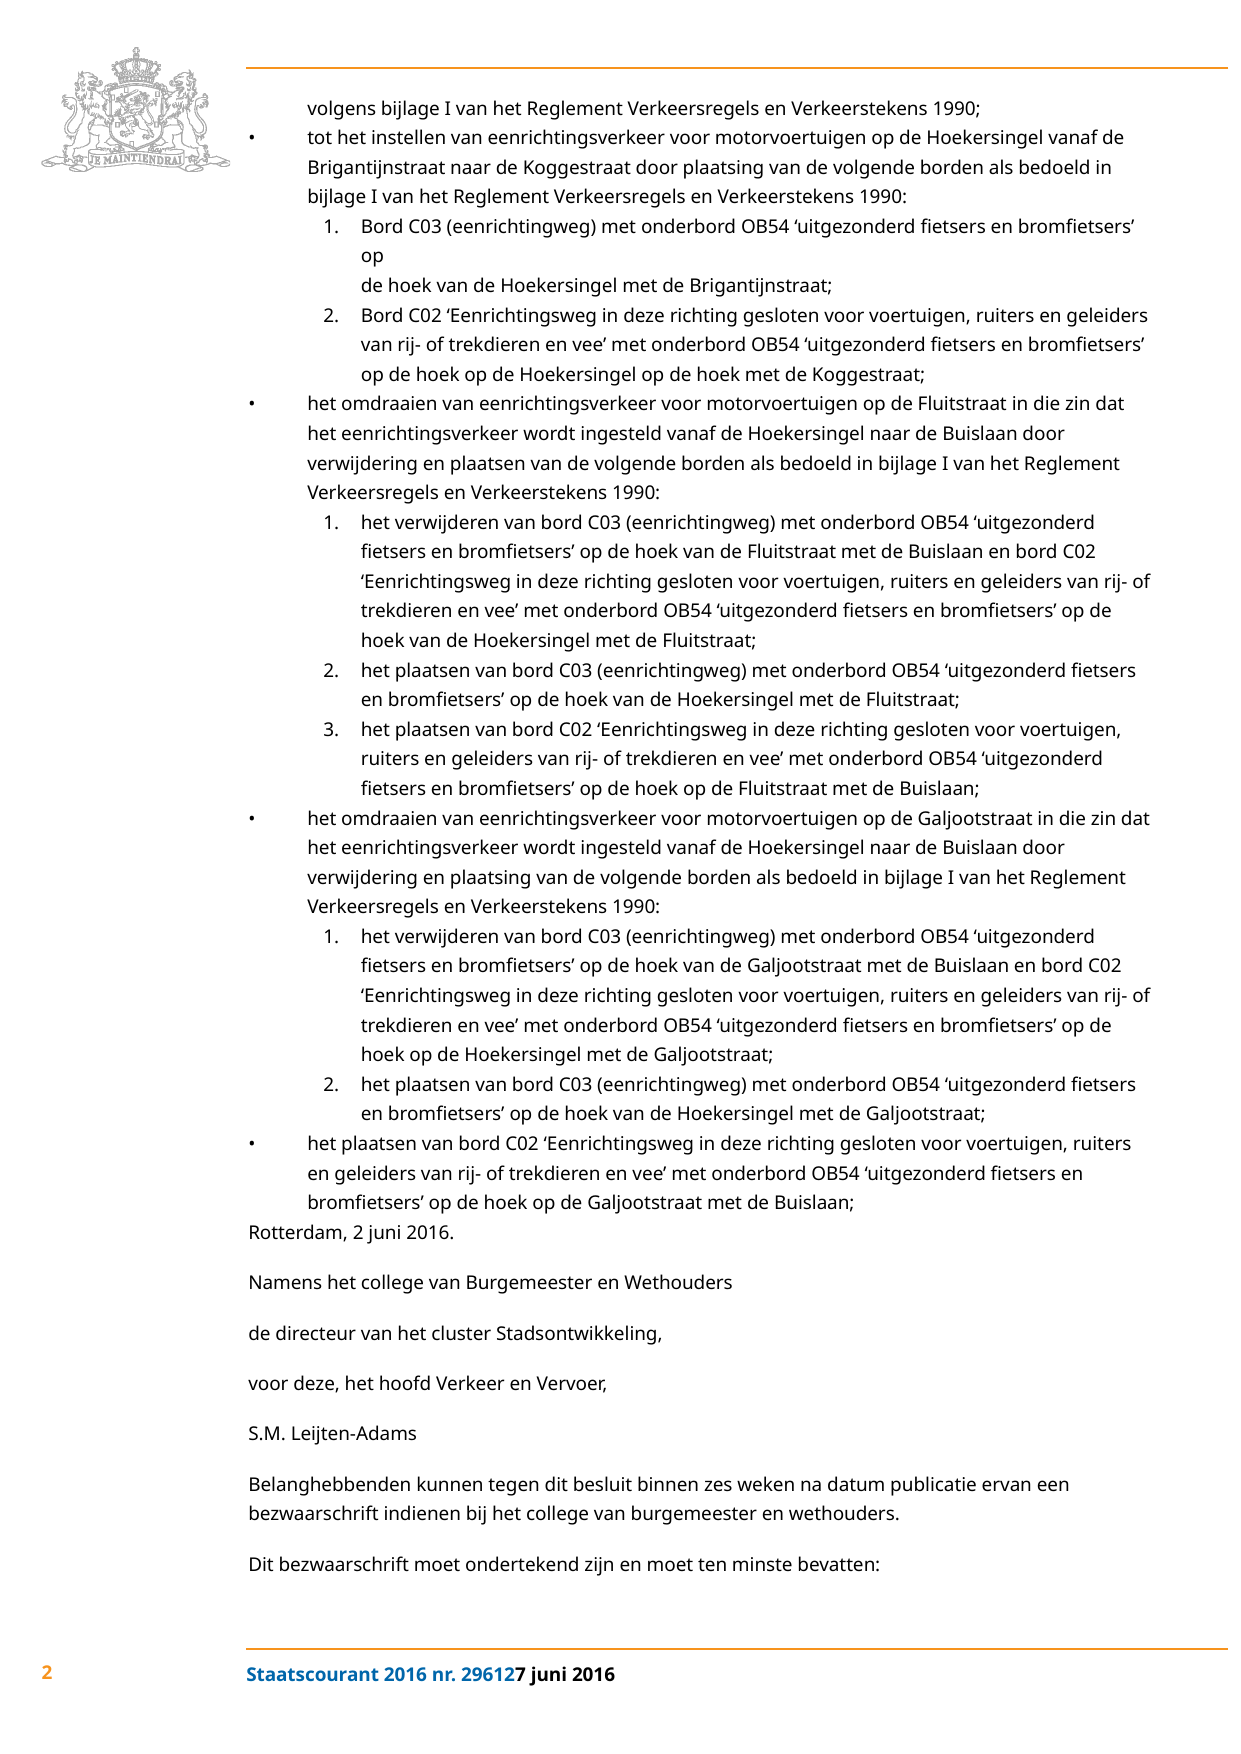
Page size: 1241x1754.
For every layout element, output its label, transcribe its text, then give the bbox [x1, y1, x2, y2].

list het omdraaien van eenrichtingsverkeer voor motorvoertuigen op de Galjootstraat in die zin dat het eenrichtingsverkeer wordt ingesteld vanaf de Hoekersingel naar de Buislaan door verwijdering en plaatsing van de volgende borden als bedoeld in bijlage I van het Reglement Verkeersregels en Verkeerstekens 1990: [248, 805, 1152, 919]
list Bord C03 (eenrichtingweg) met onderbord OB54 ‘uitgezonderd fietsers en bromfietsers’ op [323, 213, 1152, 268]
list het verwijderen van bord C03 (eenrichtingweg) met onderbord OB54 ‘uitgezonderd fietsers en bromfietsers’ op de hoek van de Galjootstraat met de Buislaan en bord C02 ‘Eenrichtingsweg in deze richting gesloten voor voertuigen, ruiters en geleiders van rij- of trekdieren en vee’ met onderbord OB54 ‘uitgezonderd fietsers en bromfietsers’ op de hoek op de Hoekersingel met de Galjootstraat; [323, 923, 1152, 1067]
list het plaatsen van bord C03 (eenrichtingweg) met onderbord OB54 ‘uitgezonderd fietsers en bromfietsers’ op de hoek van de Hoekersingel met de Fluitstraat; [323, 657, 1152, 712]
list het plaatsen van bord C02 ‘Eenrichtingsweg in deze richting gesloten voor voertuigen, ruiters en geleiders van rij- of trekdieren en vee’ met onderbord OB54 ‘uitgezonderd fietsers en bromfietsers’ op de hoek op de Galjootstraat met de Buislaan; [248, 1130, 1152, 1215]
list Bord C02 ‘Eenrichtingsweg in deze richting gesloten voor voertuigen, ruiters en geleiders van rij- of trekdieren en vee’ met onderbord OB54 ‘uitgezonderd fietsers en bromfietsers’ op de hoek op de Hoekersingel op de hoek met de Koggestraat; [323, 302, 1152, 387]
list het verwijderen van bord C03 (eenrichtingweg) met onderbord OB54 ‘uitgezonderd fietsers en bromfietsers’ op de hoek van de Fluitstraat met de Buislaan en bord C02 ‘Eenrichtingsweg in deze richting gesloten voor voertuigen, ruiters en geleiders van rij- of trekdieren en vee’ met onderbord OB54 ‘uitgezonderd fietsers en bromfietsers’ op de hoek van de Hoekersingel met de Fluitstraat; [323, 509, 1152, 653]
picture [41, 47, 231, 172]
text voor deze, het hoofd Verkeer en Vervoer, [248, 1370, 1152, 1396]
list het plaatsen van bord C02 ‘Eenrichtingsweg in deze richting gesloten voor voertuigen, ruiters en geleiders van rij- of trekdieren en vee’ met onderbord OB54 ‘uitgezonderd fietsers en bromfietsers’ op de hoek op de Fluitstraat met de Buislaan; [323, 716, 1152, 801]
list de hoek van de Hoekersingel met de Brigantijnstraat; [323, 272, 1152, 298]
list het plaatsen van bord C03 (eenrichtingweg) met onderbord OB54 ‘uitgezonderd fietsers en bromfietsers’ op de hoek van de Hoekersingel met de Galjootstraat; [323, 1071, 1152, 1126]
list tot het instellen van eenrichtingsverkeer voor motorvoertuigen op de Hoekersingel vanaf de Brigantijnstraat naar de Koggestraat door plaatsing van de volgende borden als bedoeld in bijlage I van het Reglement Verkeersregels en Verkeerstekens 1990: [248, 124, 1152, 209]
text Rotterdam, 2 juni 2016. [248, 1219, 1152, 1245]
text Belanghebbenden kunnen tegen dit besluit binnen zes weken na datum publicatie ervan een bezwaarschrift indienen bij het college van burgemeester en wethouders. [248, 1471, 1152, 1526]
text Dit bezwaarschrift moet ondertekend zijn en moet ten minste bevatten: [248, 1551, 1152, 1577]
list volgens bijlage I van het Reglement Verkeersregels en Verkeerstekens 1990; [248, 95, 1152, 121]
text S.M. Leijten-Adams [248, 1421, 1152, 1446]
list het omdraaien van eenrichtingsverkeer voor motorvoertuigen op de Fluitstraat in die zin dat het eenrichtingsverkeer wordt ingesteld vanaf de Hoekersingel naar de Buislaan door verwijdering en plaatsen van de volgende borden als bedoeld in bijlage I van het Reglement Verkeersregels en Verkeerstekens 1990: [248, 391, 1152, 505]
text de directeur van het cluster Stadsontwikkeling, [248, 1320, 1152, 1346]
text Namens het college van Burgemeester en Wethouders [248, 1269, 1152, 1295]
